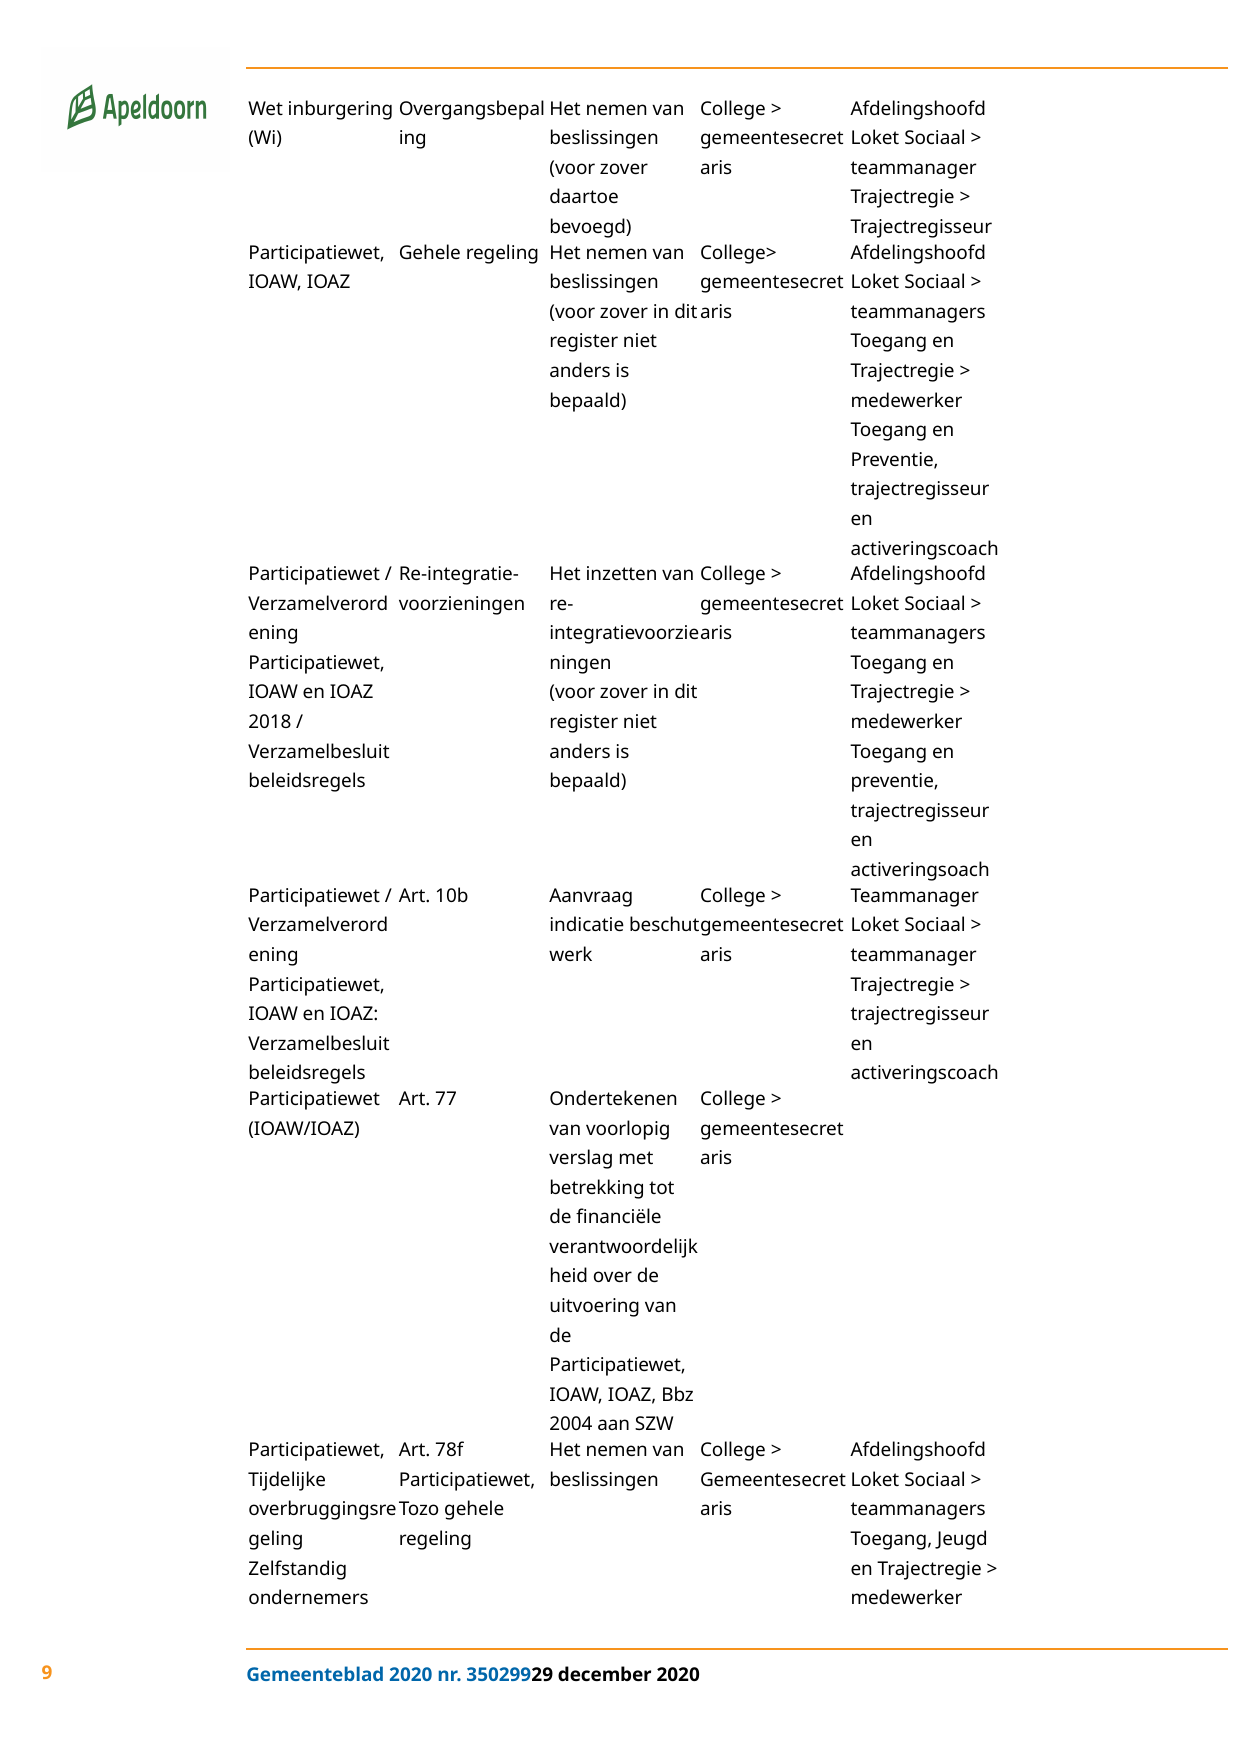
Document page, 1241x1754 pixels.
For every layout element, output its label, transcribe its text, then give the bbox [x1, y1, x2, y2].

table_cell College > gemeentesecretaris [700, 1085, 850, 1436]
table_cell Afdelingshoofd Loket Sociaal > teammanagers Toegang en Trajectregie > medewerker Toegang en preventie, trajectregisseur en activeringsoach [850, 560, 1001, 882]
table_cell Art. 77 [399, 1085, 549, 1436]
table_cell Participatiewet (IOAW/IOAZ) [248, 1085, 398, 1436]
table_cell College> gemeentesecretaris [700, 239, 850, 560]
table_cell College > gemeentesecretaris [700, 560, 850, 882]
table_cell [1001, 1085, 1152, 1436]
table_cell Re-integratie-voorzieningen [399, 560, 549, 882]
table_cell Gehele regeling [399, 239, 549, 560]
table_cell Afdelingshoofd Loket Sociaal > teammanagers Toegang en Trajectregie > medewerker Toegang en Preventie, trajectregisseur en activeringscoach [850, 239, 1001, 560]
table_cell [1001, 1436, 1152, 1610]
table_cell Participatiewet / Verzamelverordening Participatiewet, IOAW en IOAZ 2018 / Verzamelbesluit beleidsregels [248, 560, 398, 882]
table_cell Participatiewet, IOAW, IOAZ [248, 239, 398, 560]
table_cell College > gemeentesecretaris [700, 882, 850, 1085]
table_cell Afdelingshoofd Loket Sociaal > teammanager Trajectregie > Trajectregisseur [850, 95, 1001, 239]
table_cell Het nemen van beslissingen (voor zover daartoe bevoegd) [549, 95, 700, 239]
table_cell Ondertekenen van voorlopig verslag met betrekking tot de financiële verantwoordelijkheid over de uitvoering van de Participatiewet, IOAW, IOAZ, Bbz 2004 aan SZW [549, 1085, 700, 1436]
table_cell [1001, 95, 1152, 239]
table_cell Teammanager Loket Sociaal > teammanager Trajectregie > trajectregisseur en activeringscoach [850, 882, 1001, 1085]
table_cell College > Gemeentesecretaris [700, 1436, 850, 1610]
table_cell Participatiewet / Verzamelverordening Participatiewet, IOAW en IOAZ: Verzamelbesluit beleidsregels [248, 882, 398, 1085]
table_cell Het inzetten van re-integratievoorzieningen (voor zover in dit register niet anders is bepaald) [549, 560, 700, 882]
table_cell Art. 10b [399, 882, 549, 1085]
table_cell Het nemen van beslissingen (voor zover in dit register niet anders is bepaald) [549, 239, 700, 560]
table_cell [1001, 239, 1152, 560]
table_cell Wet inburgering (Wi) [248, 95, 398, 239]
picture [41, 47, 231, 172]
table_cell [1001, 882, 1152, 1085]
table_cell [1001, 560, 1152, 882]
table_cell College > gemeentesecretaris [700, 95, 850, 239]
table_cell Aanvraag indicatie beschut werk [549, 882, 700, 1085]
table_cell Overgangsbepaling [399, 95, 549, 239]
table_cell Participatiewet, Tijdelijke overbruggingsregeling Zelfstandig ondernemers [248, 1436, 398, 1610]
table_cell Art. 78f Participatiewet, Tozo gehele regeling [399, 1436, 549, 1610]
table_cell Het nemen van beslissingen [549, 1436, 700, 1610]
table_cell [850, 1085, 1001, 1436]
table_cell Afdelingshoofd Loket Sociaal > teammanagers Toegang, Jeugd en Trajectregie > medewerker [850, 1436, 1001, 1610]
